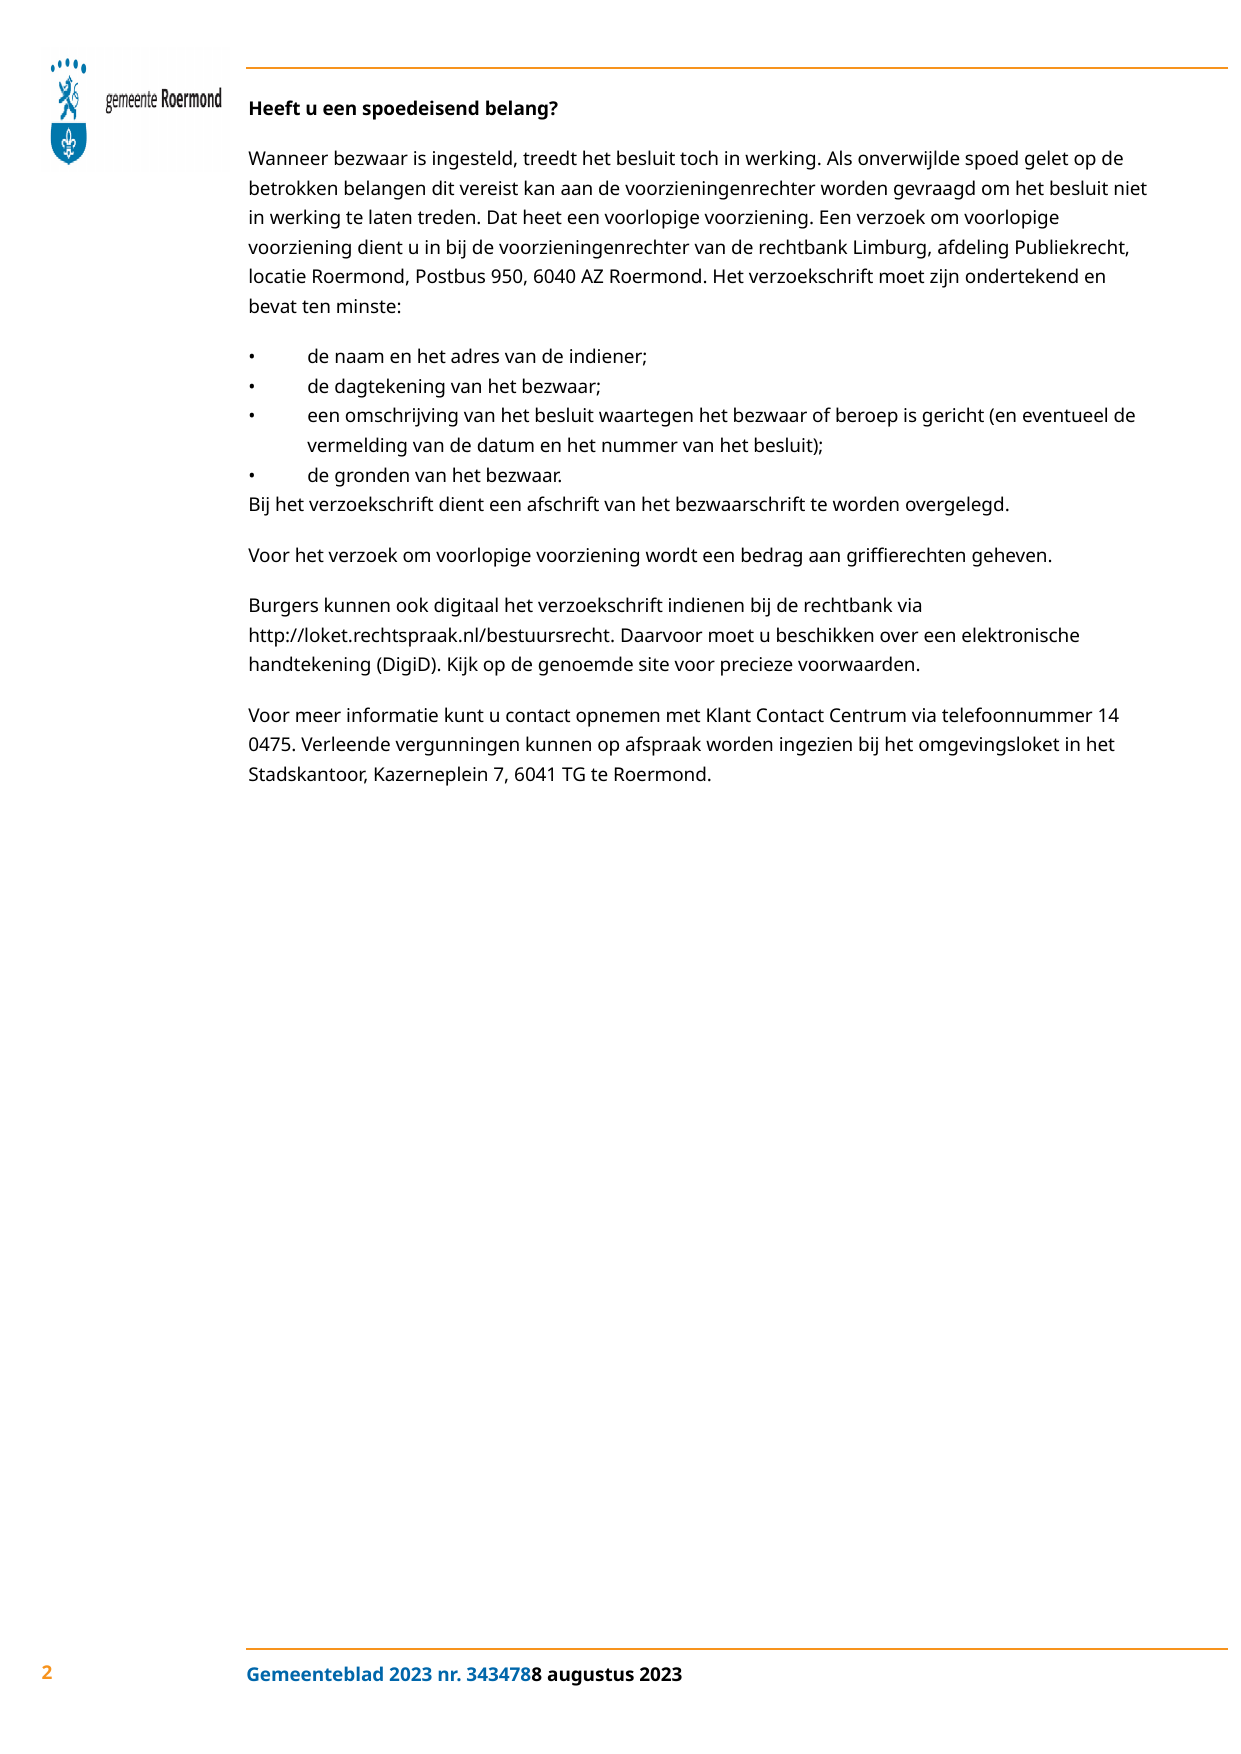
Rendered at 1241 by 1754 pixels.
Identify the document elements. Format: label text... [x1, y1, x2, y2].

list de gronden van het bezwaar. [248, 462, 1152, 488]
list de dagtekening van het bezwaar; [248, 373, 1152, 399]
list de naam en het adres van de indiener; [248, 343, 1152, 369]
text Burgers kunnen ook digitaal het verzoekschrift indienen bij de rechtbank via http://loket.rechtspraak.nl/bestuursrecht. Daarvoor moet u beschikken over een elektronische handtekening (DigiD). Kijk op de genoemde site voor precieze voorwaarden. [248, 592, 1152, 677]
text Wanneer bezwaar is ingesteld, treedt het besluit toch in werking. Als onverwijlde spoed gelet op de betrokken belangen dit vereist kan aan de voorzieningenrechter worden gevraagd om het besluit niet in werking te laten treden. Dat heet een voorlopige voorziening. Een verzoek om voorlopige voorziening dient u in bij de voorzieningenrechter van de rechtbank Limburg, afdeling Publiekrecht, locatie Roermond, Postbus 950, 6040 AZ Roermond. Het verzoekschrift moet zijn ondertekend en bevat ten minste: [248, 145, 1152, 319]
text Bij het verzoekschrift dient een afschrift van het bezwaarschrift te worden overgelegd. [248, 491, 1152, 517]
list een omschrijving van het besluit waartegen het bezwaar of beroep is gericht (en eventueel de vermelding van de datum en het nummer van het besluit); [248, 403, 1152, 458]
text Heeft u een spoedeisend belang? [248, 95, 1152, 121]
text Voor het verzoek om voorlopige voorziening wordt een bedrag aan griffierechten geheven. [248, 542, 1152, 568]
text Voor meer informatie kunt u contact opnemen met Klant Contact Centrum via telefoonnummer 14 0475. Verleende vergunningen kunnen op afspraak worden ingezien bij het omgevingsloket in het Stadskantoor, Kazerneplein 7, 6041 TG te Roermond. [248, 702, 1152, 787]
picture [41, 47, 231, 172]
